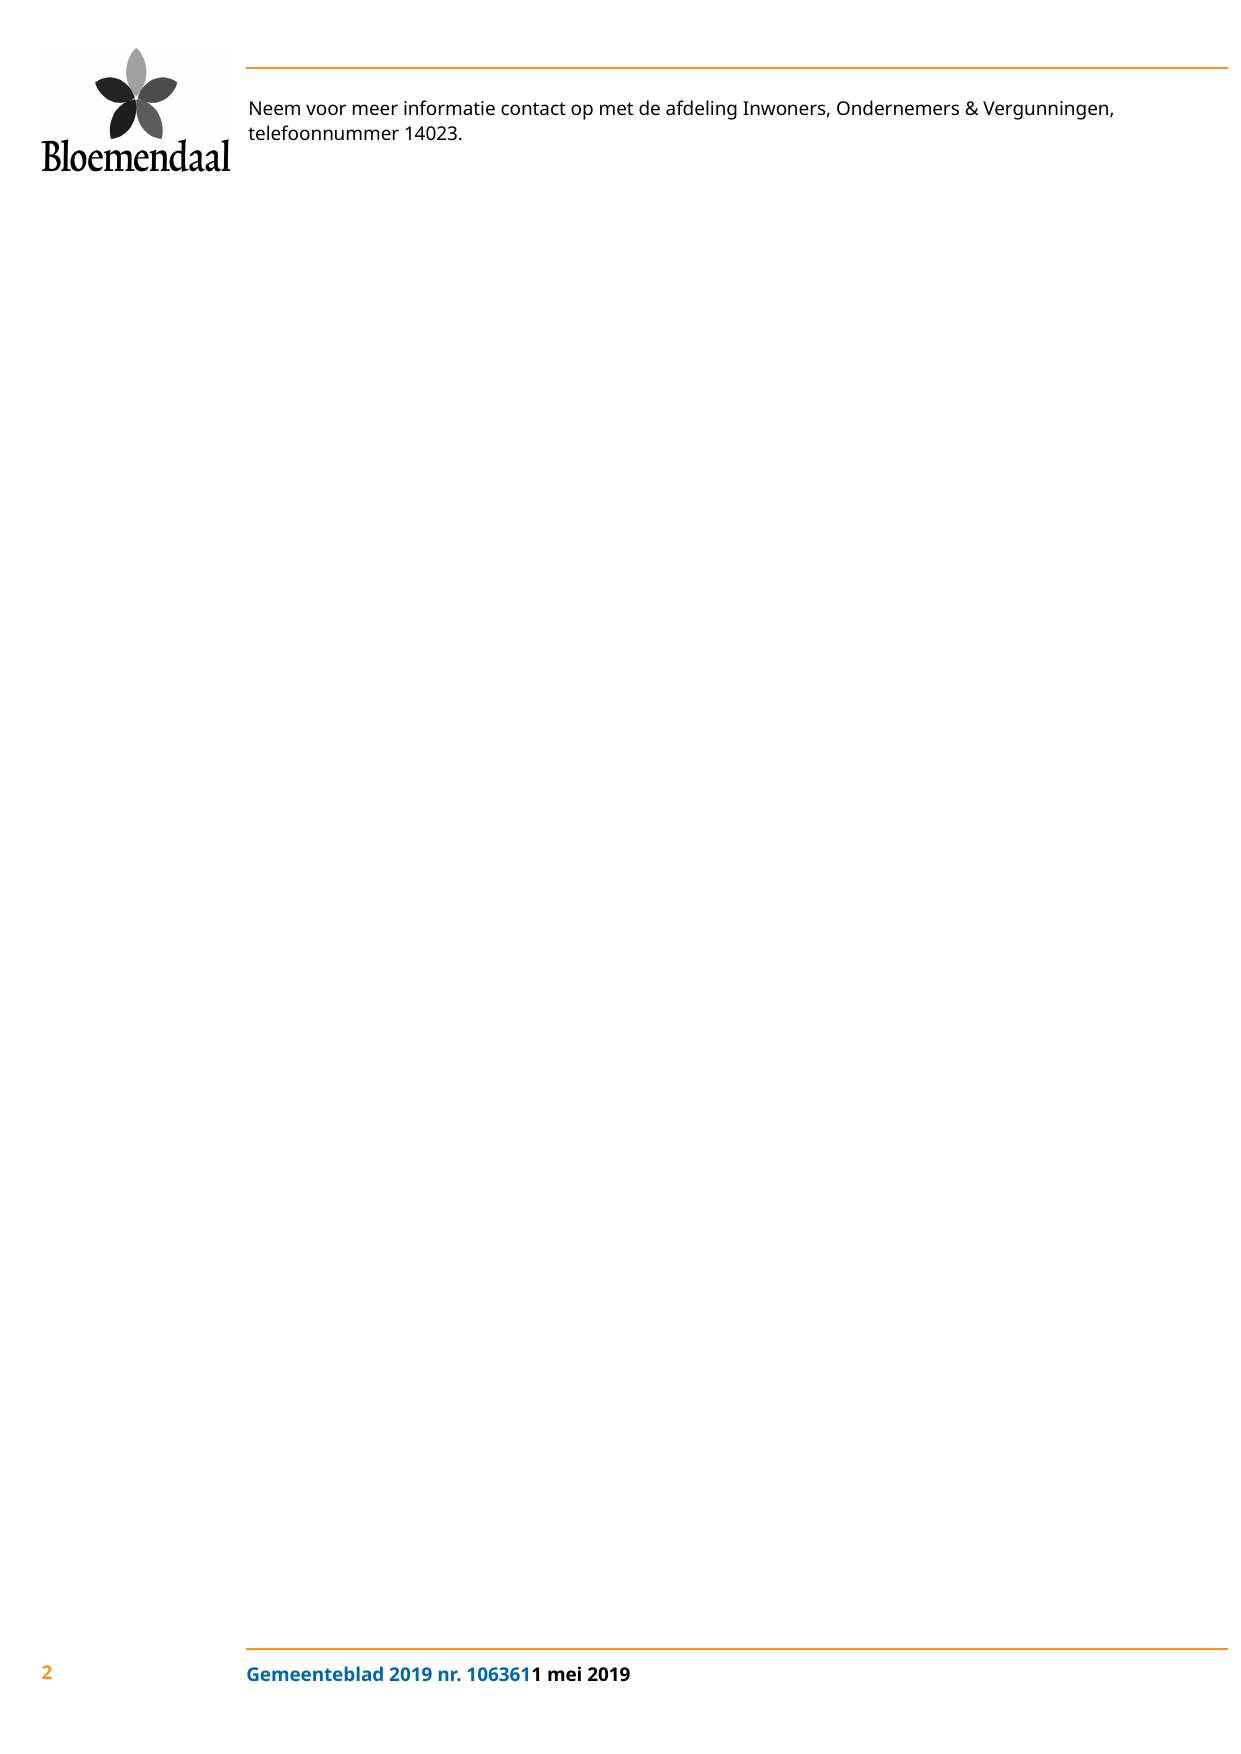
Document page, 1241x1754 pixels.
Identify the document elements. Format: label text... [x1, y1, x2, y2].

picture [41, 47, 231, 172]
text Neem voor meer informatie contact op met de afdeling Inwoners, Ondernemers & Vergunningen, telefoonnummer 14023. [248, 95, 1152, 146]
